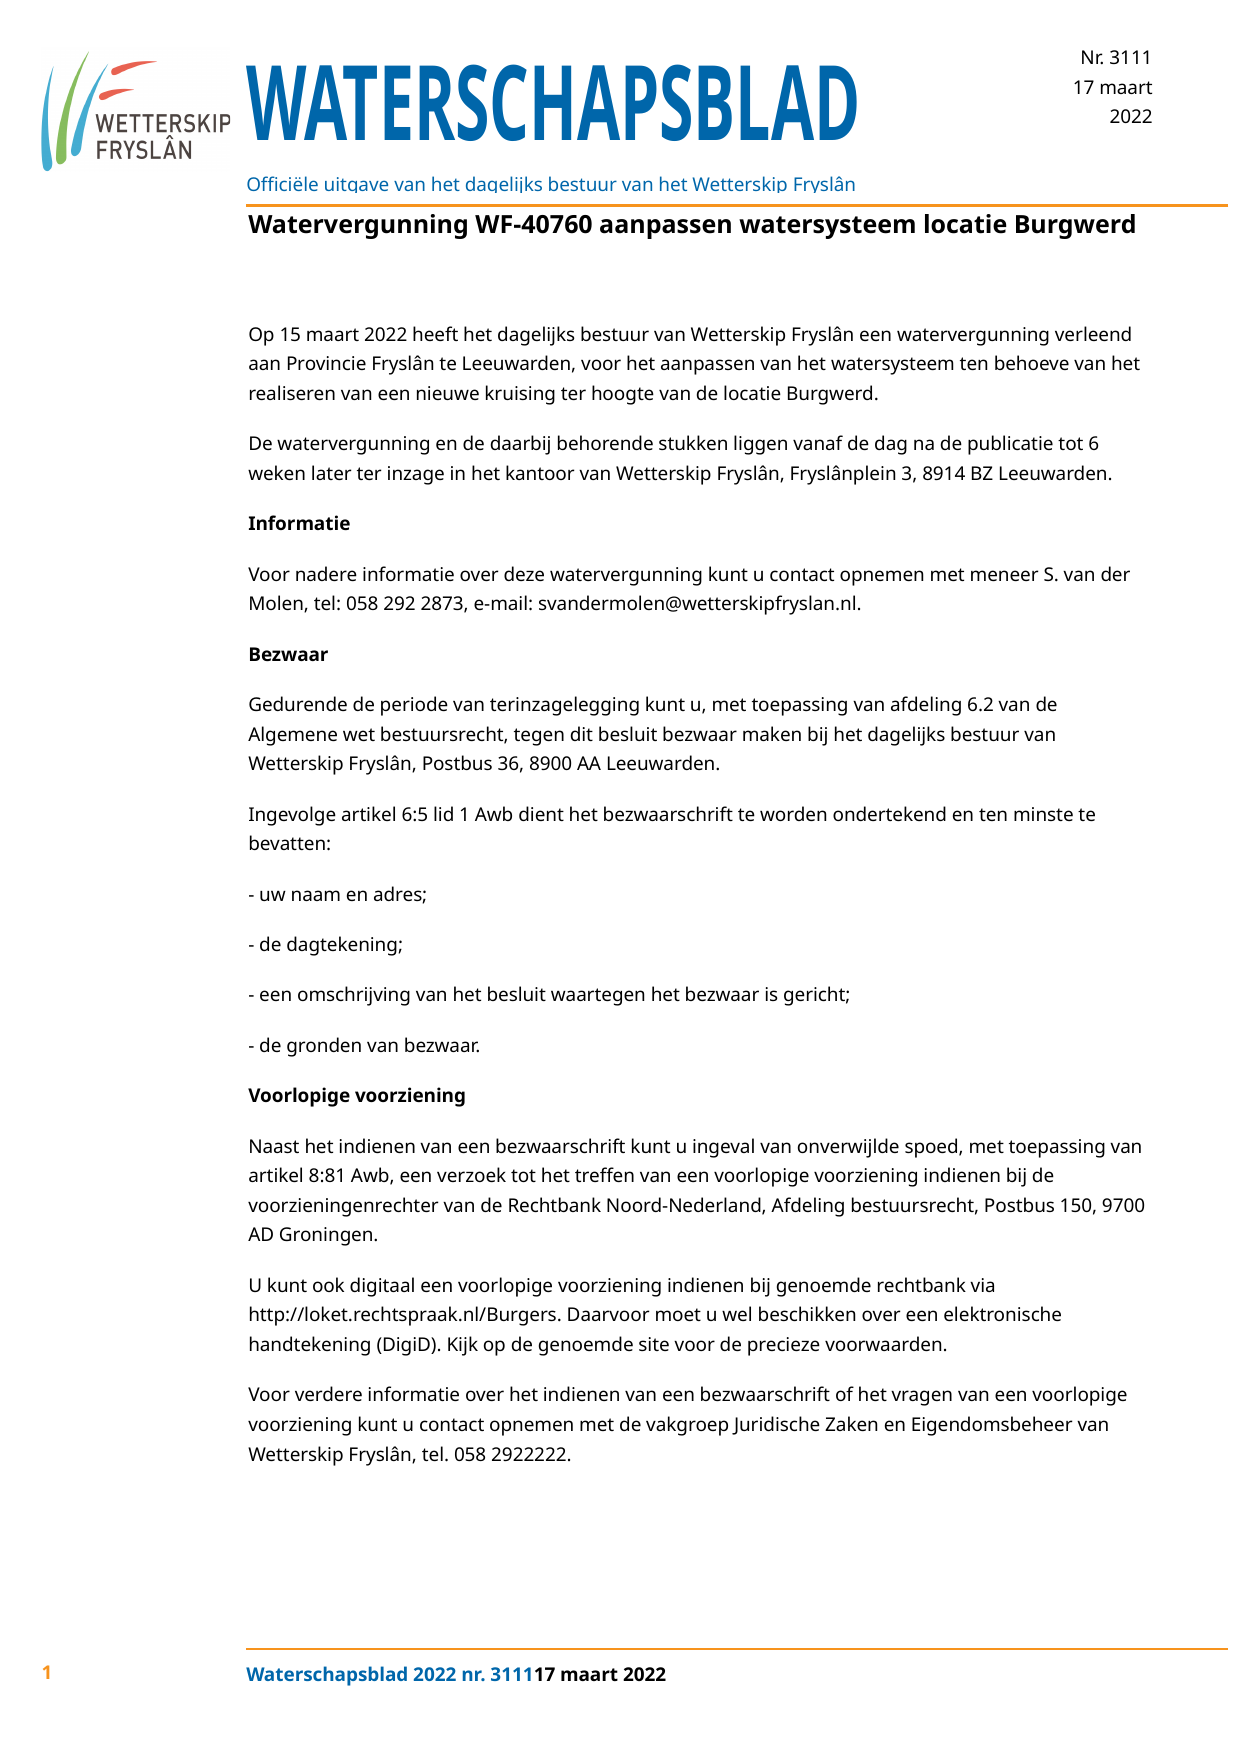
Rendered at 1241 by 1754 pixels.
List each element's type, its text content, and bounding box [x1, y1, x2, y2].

picture [41, 47, 231, 172]
text Op 15 maart 2022 heeft het dagelijks bestuur van Wetterskip Fryslân een watervergunning verleend aan Provincie Fryslân te Leeuwarden, voor het aanpassen van het watersysteem ten behoeve van het realiseren van een nieuwe kruising ter hoogte van de locatie Burgwerd. [248, 321, 1152, 406]
text Voor verdere informatie over het indienen van een bezwaarschrift of het vragen van een voorlopige voorziening kunt u contact opnemen met de vakgroep Juridische Zaken en Eigendomsbeheer van Wetterskip Fryslân, tel. 058 2922222. [248, 1382, 1152, 1466]
text Voorlopige voorziening [248, 1082, 1152, 1108]
text Watervergunning WF-40760 aanpassen watersysteem locatie Burgwerd [248, 207, 1152, 241]
text Naast het indienen van een bezwaarschrift kunt u ingeval van onverwijlde spoed, met toepassing van artikel 8:81 Awb, een verzoek tot het treffen van een voorlopige voorziening indienen bij de voorzieningenrechter van de Rechtbank Noord-Nederland, Afdeling bestuursrecht, Postbus 150, 9700 AD Groningen. [248, 1133, 1152, 1247]
text Bezwaar [248, 641, 1152, 666]
text - de dagtekening; [248, 931, 1152, 957]
text Voor nadere informatie over deze watervergunning kunt u contact opnemen met meneer S. van der Molen, tel: 058 292 2873, e-mail: svandermolen@wetterskipfryslan.nl. [248, 561, 1152, 616]
text - de gronden van bezwaar. [248, 1032, 1152, 1058]
text Ingevolge artikel 6:5 lid 1 Awb dient het bezwaarschrift te worden ondertekend en ten minste te bevatten: [248, 801, 1152, 856]
text Gedurende de periode van terinzagelegging kunt u, met toepassing van afdeling 6.2 van de Algemene wet bestuursrecht, tegen dit besluit bezwaar maken bij het dagelijks bestuur van Wetterskip Fryslân, Postbus 36, 8900 AA Leeuwarden. [248, 691, 1152, 776]
text - uw naam en adres; [248, 881, 1152, 906]
text - een omschrijving van het besluit waartegen het bezwaar is gericht; [248, 982, 1152, 1007]
text U kunt ook digitaal een voorlopige voorziening indienen bij genoemde rechtbank via http://loket.rechtspraak.nl/Burgers. Daarvoor moet u wel beschikken over een elektronische handtekening (DigiD). Kijk op de genoemde site voor de precieze voorwaarden. [248, 1272, 1152, 1357]
text Informatie [248, 510, 1152, 536]
text De watervergunning en de daarbij behorende stukken liggen vanaf de dag na de publicatie tot 6 weken later ter inzage in het kantoor van Wetterskip Fryslân, Fryslânplein 3, 8914 BZ Leeuwarden. [248, 430, 1152, 486]
